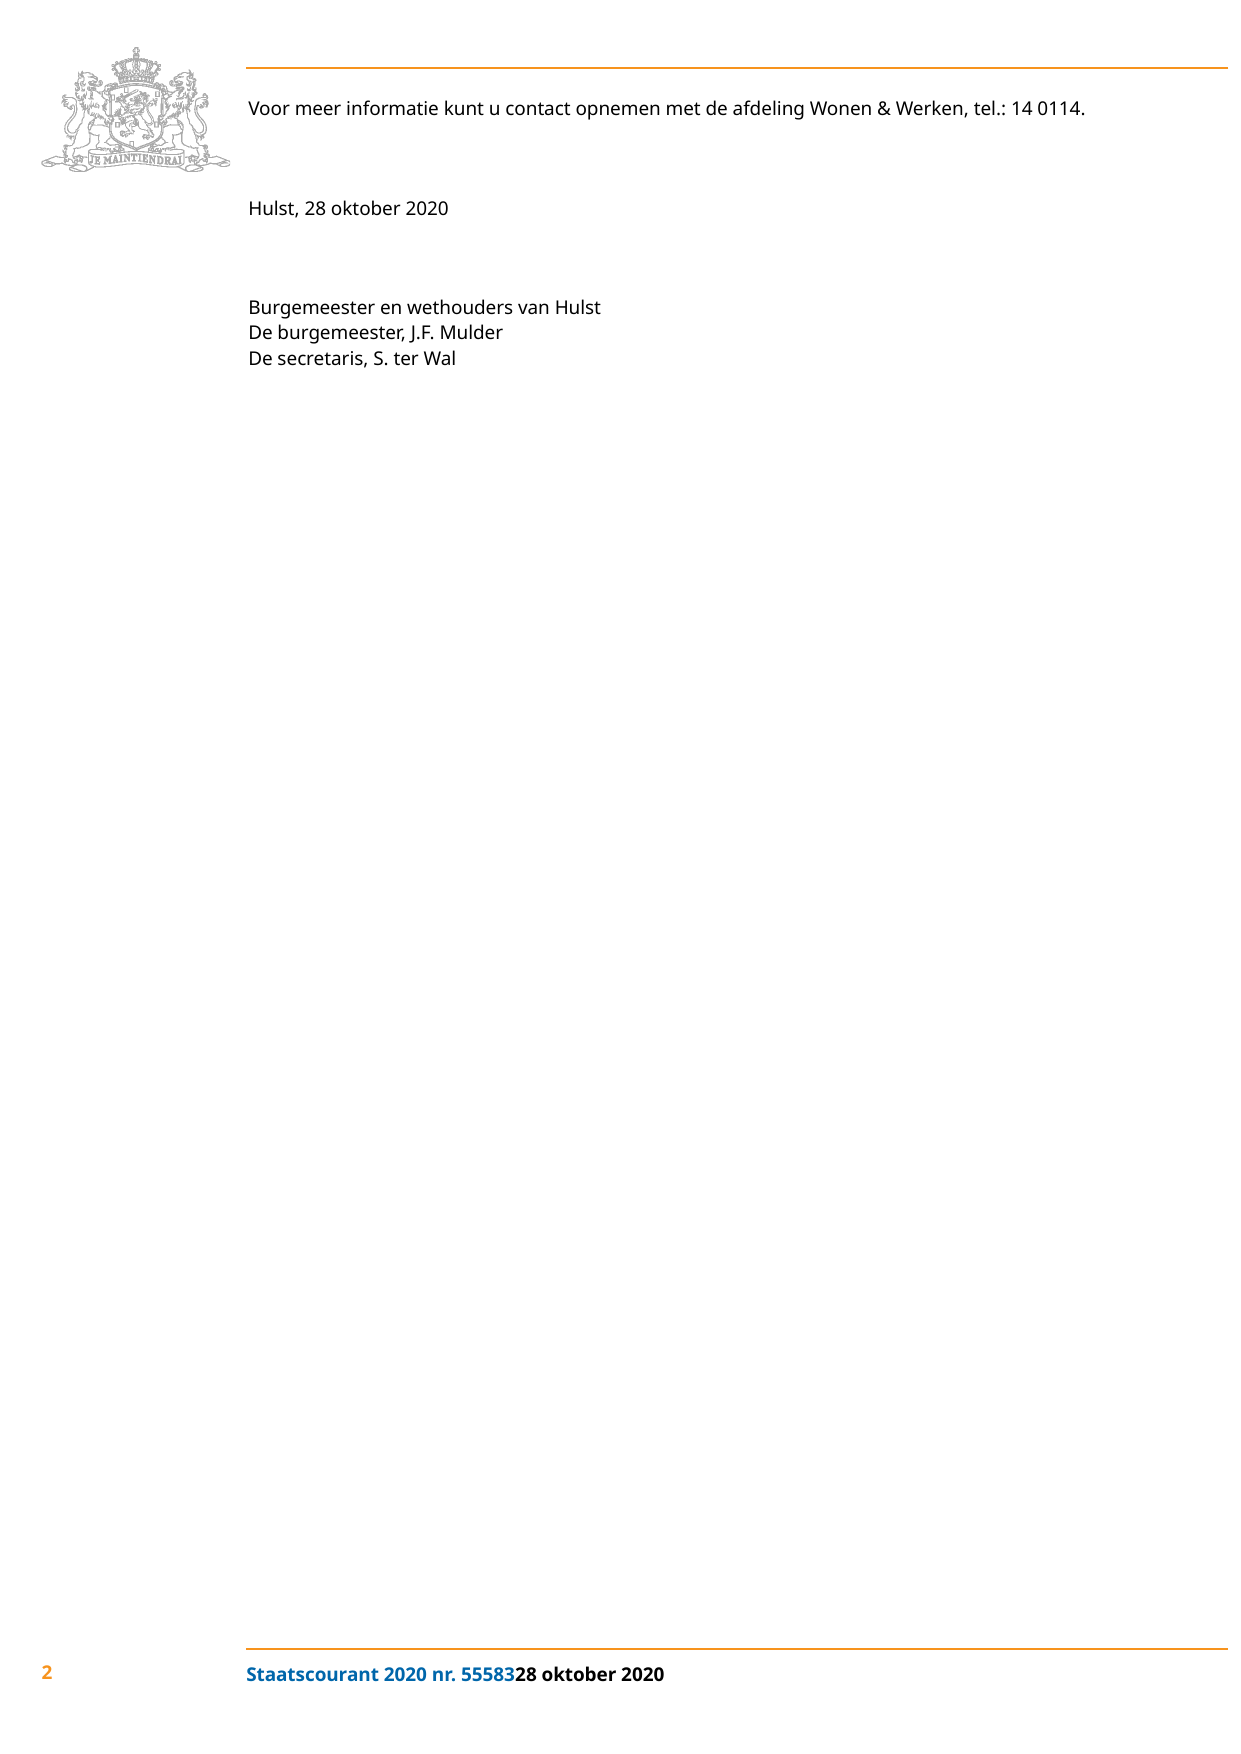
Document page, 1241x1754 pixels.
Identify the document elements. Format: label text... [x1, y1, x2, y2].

text De burgemeester, J.F. Mulder [248, 319, 1152, 345]
text De secretaris, S. ter Wal [248, 345, 1152, 371]
text Voor meer informatie kunt u contact opnemen met de afdeling Wonen & Werken, tel.: 14 0114. [248, 95, 1152, 121]
text Burgemeester en wethouders van Hulst [248, 294, 1152, 319]
text Hulst, 28 oktober 2020 [248, 196, 1152, 221]
picture [41, 47, 231, 172]
